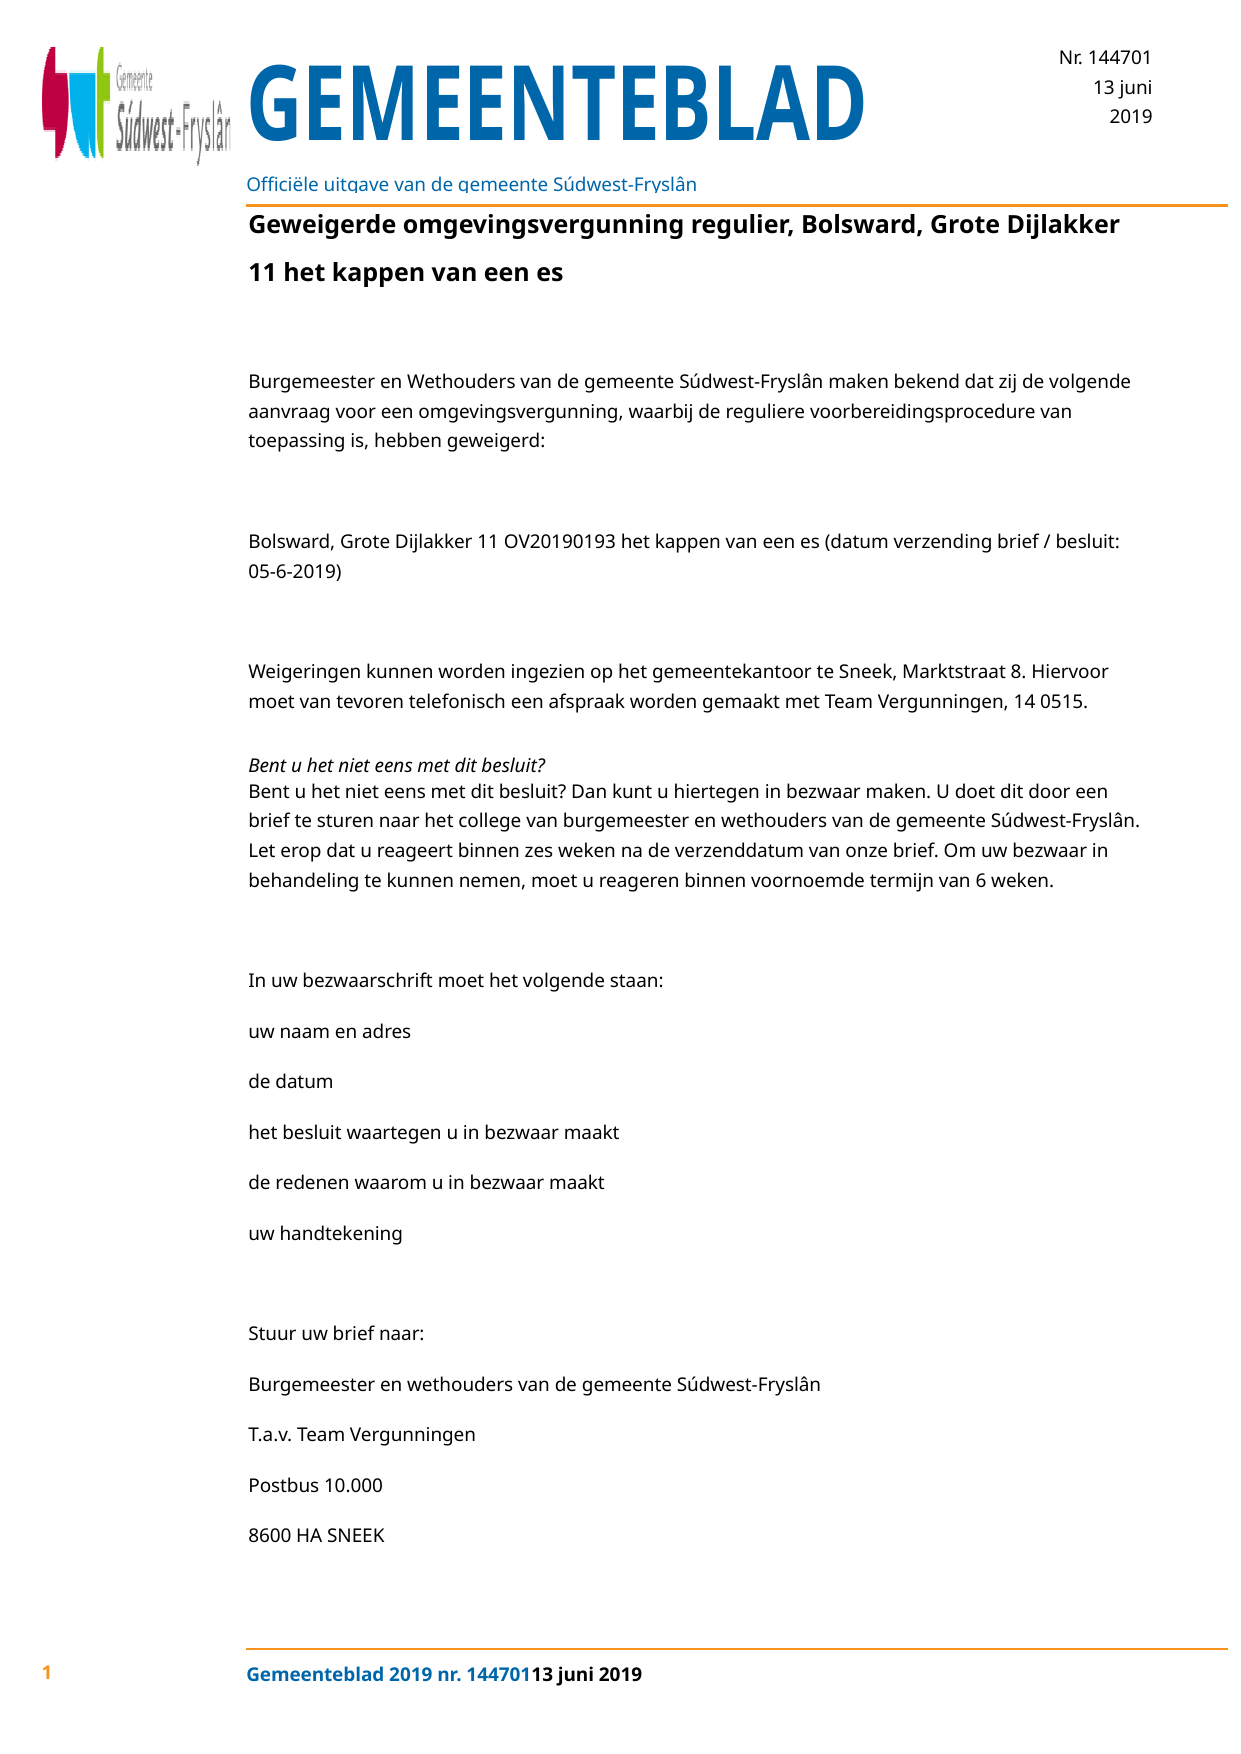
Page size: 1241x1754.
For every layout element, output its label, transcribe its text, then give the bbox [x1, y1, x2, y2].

text uw naam en adres [248, 1018, 1152, 1044]
text Burgemeester en Wethouders van de gemeente Súdwest-Fryslân maken bekend dat zij de volgende aanvraag voor een omgevingsvergunning, waarbij de reguliere voorbereidingsprocedure van toepassing is, hebben geweigerd: [248, 368, 1152, 453]
text Stuur uw brief naar: [248, 1321, 1152, 1346]
text Burgemeester en wethouders van de gemeente Súdwest-Fryslân [248, 1371, 1152, 1397]
text In uw bezwaarschrift moet het volgende staan: [248, 968, 1152, 993]
text uw handtekening [248, 1220, 1152, 1245]
text Geweigerde omgevingsvergunning regulier, Bolsward, Grote Dijlakker 11 het kappen van een es [248, 207, 1152, 288]
picture [41, 47, 231, 172]
text Bent u het niet eens met dit besluit? Dan kunt u hiertegen in bezwaar maken. U doet dit door een brief te sturen naar het college van burgemeester en wethouders van de gemeente Súdwest-Fryslân. Let erop dat u reageert binnen zes weken na de verzenddatum van onze brief. Om uw bezwaar in behandeling te kunnen nemen, moet u reageren binnen voornoemde termijn van 6 weken. [248, 778, 1152, 892]
text T.a.v. Team Vergunningen [248, 1421, 1152, 1447]
text 8600 HA SNEEK [248, 1522, 1152, 1548]
text het besluit waartegen u in bezwaar maakt [248, 1119, 1152, 1144]
text Bent u het niet eens met dit besluit? [248, 752, 1152, 778]
text de redenen waarom u in bezwaar maakt [248, 1169, 1152, 1195]
text de datum [248, 1068, 1152, 1094]
text Postbus 10.000 [248, 1472, 1152, 1497]
text Bolsward, Grote Dijlakker 11 OV20190193 het kappen van een es (datum verzending brief / besluit: 05-6-2019) [248, 528, 1152, 584]
text Weigeringen kunnen worden ingezien op het gemeentekantoor te Sneek, Marktstraat 8. Hiervoor moet van tevoren telefonisch een afspraak worden gemaakt met Team Vergunningen, 14 0515. [248, 659, 1152, 714]
